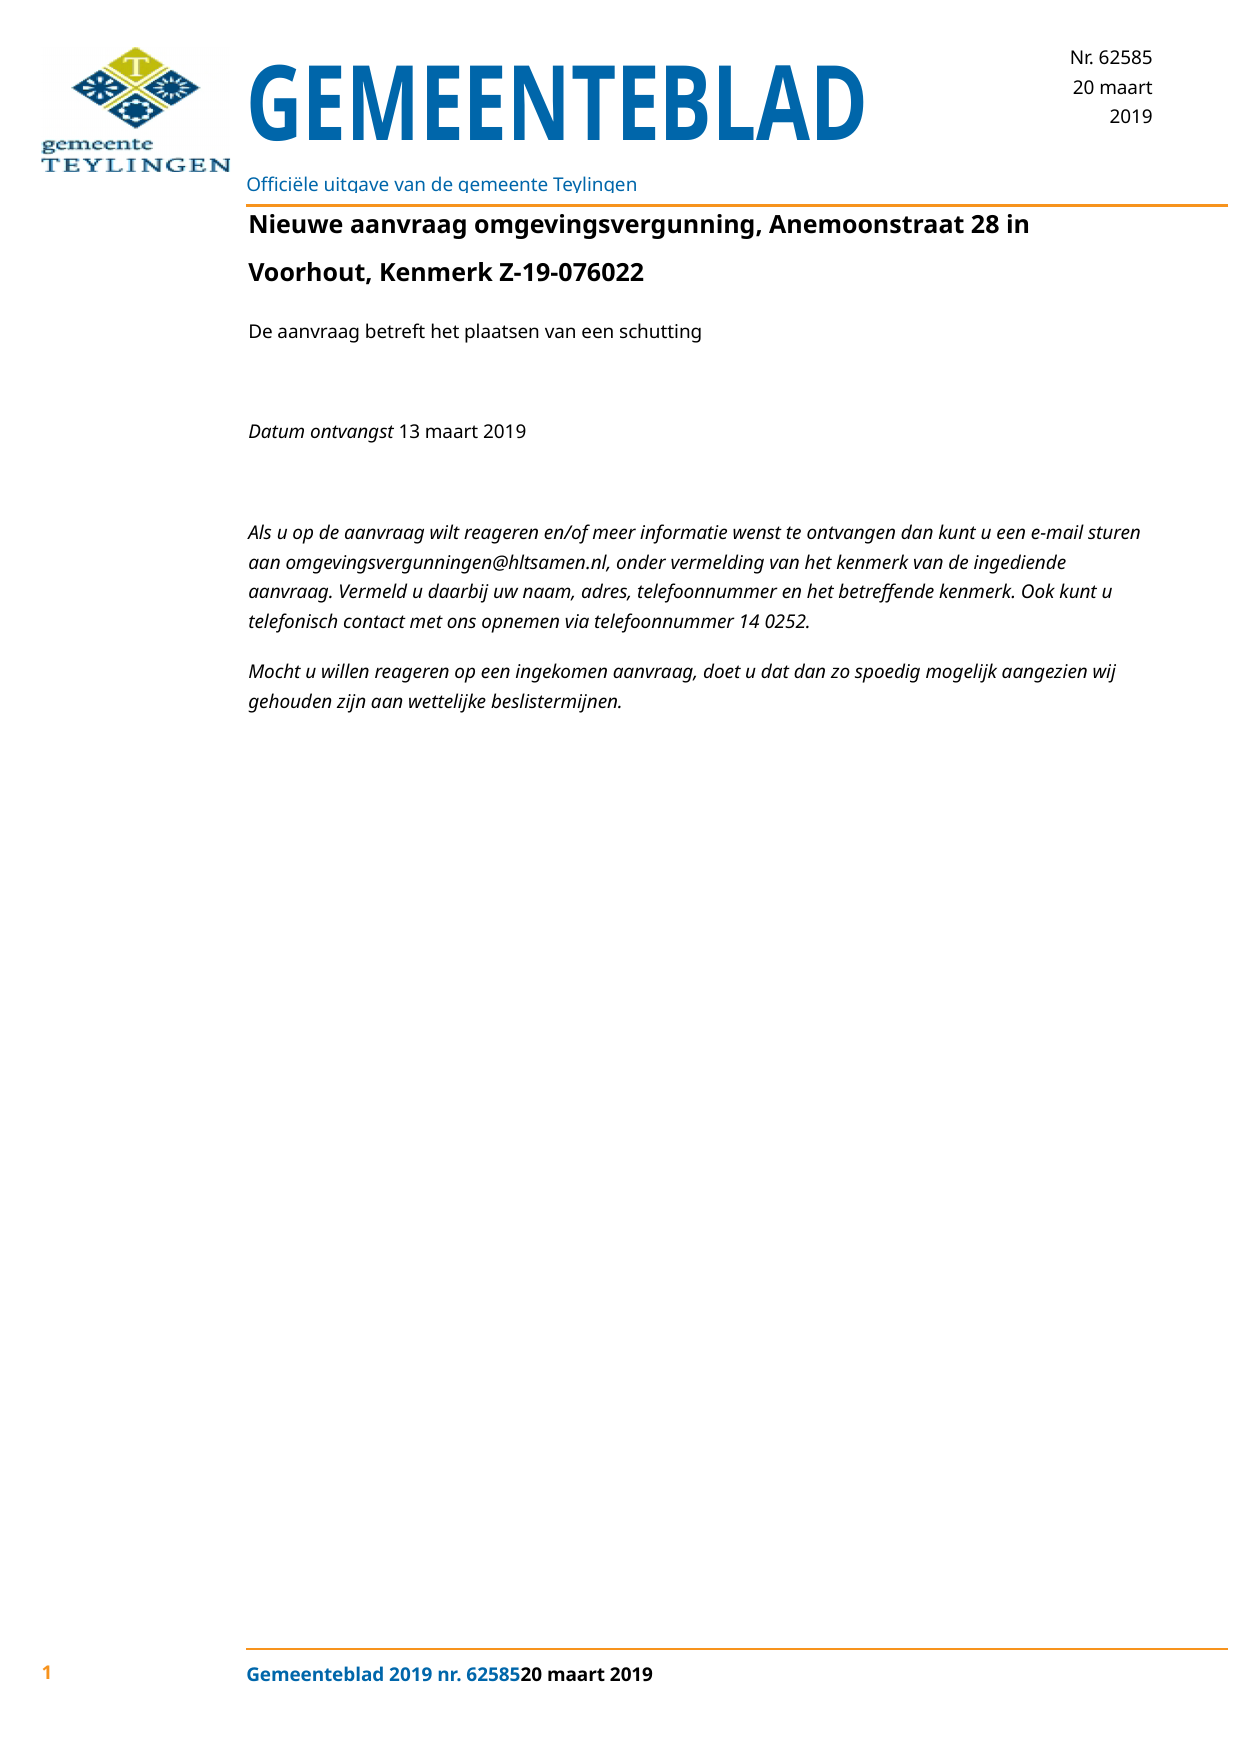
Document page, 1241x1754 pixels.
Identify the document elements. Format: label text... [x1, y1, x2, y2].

text Als u op de aanvraag wilt reageren en/of meer informatie wenst te ontvangen dan kunt u een e-mail sturen aan omgevingsvergunningen@hltsamen.nl, onder vermelding van het kenmerk van de ingediende aanvraag. Vermeld u daarbij uw naam, adres, telefoonnummer en het betreffende kenmerk. Ook kunt u telefonisch contact met ons opnemen via telefoonnummer 14 0252. [248, 519, 1152, 634]
picture [41, 47, 231, 172]
text Mocht u willen reageren op een ingekomen aanvraag, doet u dat dan zo spoedig mogelijk aangezien wij gehouden zijn aan wettelijke beslistermijnen. [248, 659, 1152, 714]
text Datum ontvangst 13 maart 2019 [248, 419, 1152, 444]
text Nieuwe aanvraag omgevingsvergunning, Anemoonstraat 28 in Voorhout, Kenmerk Z-19-076022 [248, 207, 1152, 288]
text De aanvraag betreft het plaatsen van een schutting [248, 318, 1152, 344]
